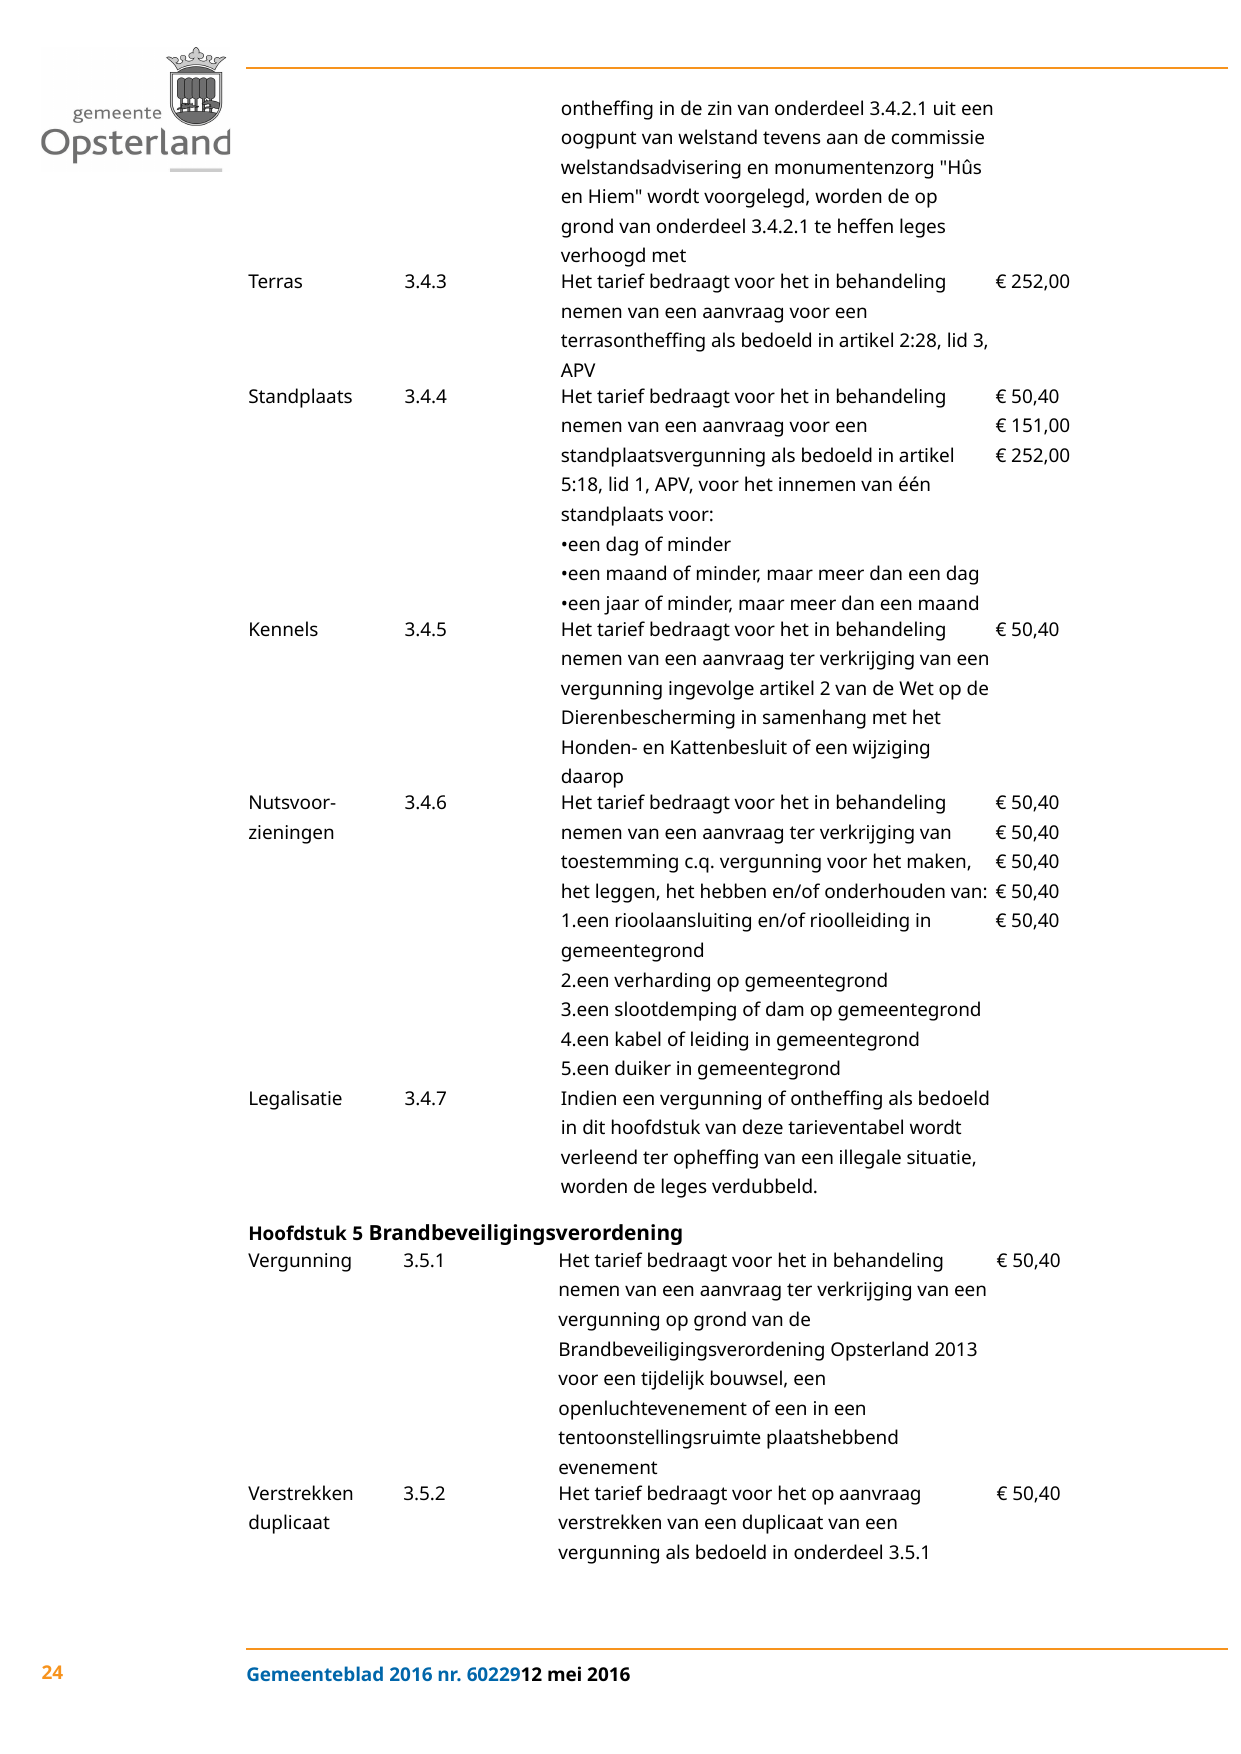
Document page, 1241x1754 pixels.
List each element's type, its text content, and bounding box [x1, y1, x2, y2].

table_cell € 50,40 [996, 1480, 1152, 1565]
table_cell [248, 95, 404, 268]
table_header Vergunning [248, 1247, 403, 1480]
text Hoofdstuk 5 Brandbeveiligingsverordening [248, 1218, 1152, 1247]
table_cell Het tarief bedraagt voor het in behandeling nemen van een aanvraag ter verkrijging van een vergunning ingevolge artikel 2 van de Wet op de Dierenbescherming in samenhang met het Honden- en Kattenbesluit of een wijziging daarop [561, 616, 995, 789]
table_cell 3.4.4 [404, 383, 561, 616]
table_cell € 252,00 [995, 269, 1152, 383]
table_header € 50,40 [996, 1247, 1152, 1480]
table_cell 3.4.6 [404, 789, 561, 1081]
table_cell 3.4.5 [404, 616, 561, 789]
table_cell ontheffing in de zin van onderdeel 3.4.2.1 uit een oogpunt van welstand tevens aan de commissie welstandsadvisering en monumentenzorg "Hûs en Hiem" wordt voorgelegd, worden de op grond van onderdeel 3.4.2.1 te heffen leges verhoogd met [561, 95, 995, 268]
table_header [248, 1568, 457, 1594]
table_cell Het tarief bedraagt voor het in behandeling nemen van een aanvraag voor een standplaatsvergunning als bedoeld in artikel 5:18, lid 1, APV, voor het innemen van één standplaats voor: •een dag of minder •een maand of minder, maar meer dan een dag •een jaar of minder, maar meer dan een maand [561, 383, 995, 616]
picture [41, 47, 231, 172]
table_header [457, 1568, 629, 1594]
table_cell Het tarief bedraagt voor het in behandeling nemen van een aanvraag ter verkrijging van toestemming c.q. vergunning voor het maken, het leggen, het hebben en/of onderhouden van: 1.een rioolaansluiting en/of rioolleiding in gemeentegrond 2.een verharding op gemeentegrond 3.een slootdemping of dam op gemeentegrond 4.een kabel of leiding in gemeentegrond 5.een duiker in gemeentegrond [561, 789, 995, 1081]
table_header [629, 1568, 1152, 1594]
table_cell 3.5.2 [403, 1480, 558, 1565]
table_header 3.4.7 [404, 1085, 561, 1199]
table_cell [995, 95, 1152, 268]
table_cell 3.4.3 [404, 269, 561, 383]
table_cell € 50,40 [995, 616, 1152, 789]
table_cell Standplaats [248, 383, 404, 616]
table_header Het tarief bedraagt voor het in behandeling nemen van een aanvraag ter verkrijging van een vergunning op grond van de Brandbeveiligingsverordening Opsterland 2013 voor een tijdelijk bouwsel, een openluchtevenement of een in een tentoonstellingsruimte plaatshebbend evenement [558, 1247, 996, 1480]
table_cell € 50,40 € 151,00 € 252,00 [995, 383, 1152, 616]
table_header [995, 1085, 1152, 1199]
table_header Legalisatie [248, 1085, 404, 1199]
table_header 3.5.1 [403, 1247, 558, 1480]
table_header Indien een vergunning of ontheffing als bedoeld in dit hoofdstuk van deze tarieventabel wordt verleend ter opheffing van een illegale situatie, worden de leges verdubbeld. [561, 1085, 995, 1199]
table_cell Kennels [248, 616, 404, 789]
table_cell Het tarief bedraagt voor het op aanvraag verstrekken van een duplicaat van een vergunning als bedoeld in onderdeel 3.5.1 [558, 1480, 996, 1565]
table_cell [404, 95, 561, 268]
table_cell Het tarief bedraagt voor het in behandeling nemen van een aanvraag voor een terrasontheffing als bedoeld in artikel 2:28, lid 3, APV [561, 269, 995, 383]
table_cell Nutsvoor-zieningen [248, 789, 404, 1081]
table_cell € 50,40 € 50,40 € 50,40 € 50,40 € 50,40 [995, 789, 1152, 1081]
table_cell Verstrekken duplicaat [248, 1480, 403, 1565]
table_cell Terras [248, 269, 404, 383]
